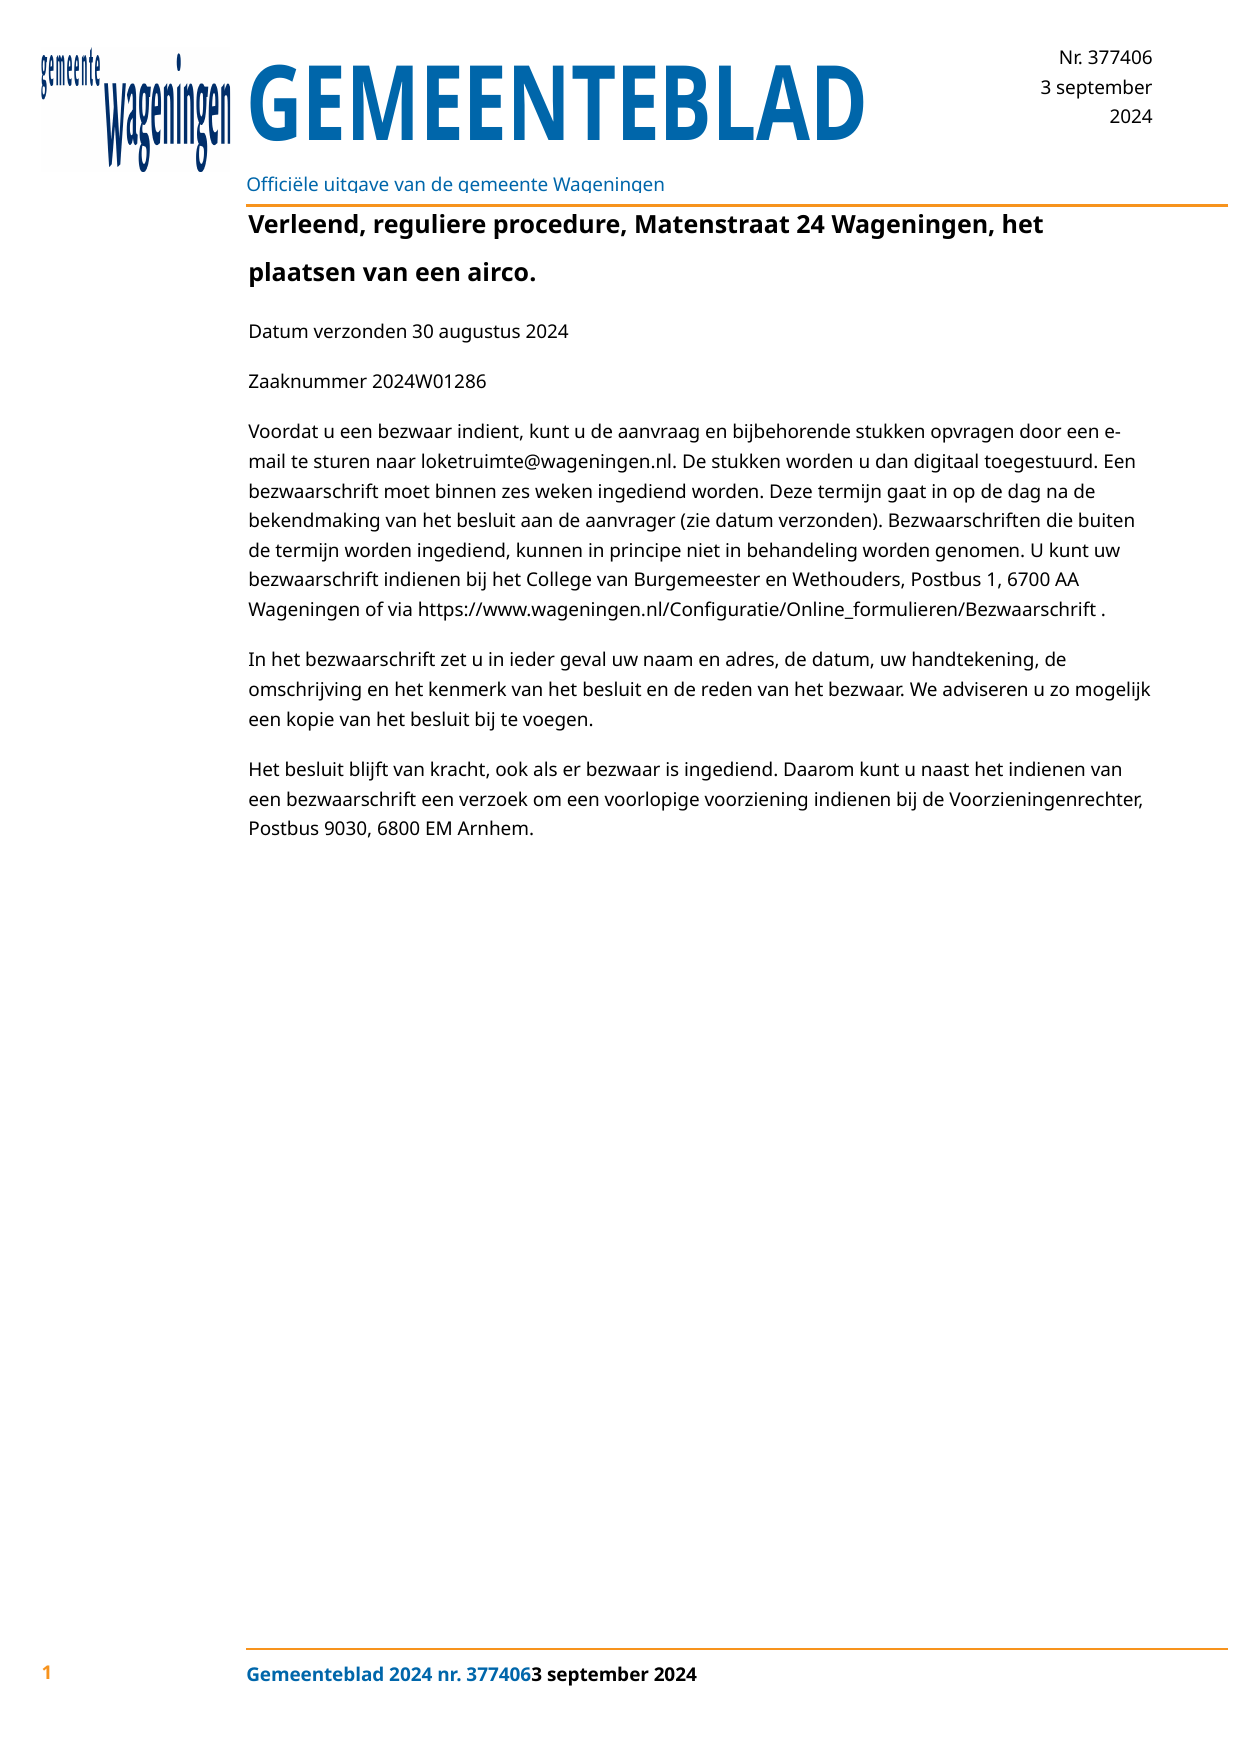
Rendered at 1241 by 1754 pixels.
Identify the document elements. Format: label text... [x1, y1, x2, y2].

text Datum verzonden 30 augustus 2024 [248, 318, 1152, 344]
picture [41, 47, 231, 172]
text Zaaknummer 2024W01286 [248, 368, 1152, 394]
text Het besluit blijft van kracht, ook als er bezwaar is ingediend. Daarom kunt u naast het indienen van een bezwaarschrift een verzoek om een voorlopige voorziening indienen bij de Voorzieningenrechter, Postbus 9030, 6800 EM Arnhem. [248, 756, 1152, 841]
text In het bezwaarschrift zet u in ieder geval uw naam en adres, de datum, uw handtekening, de omschrijving en het kenmerk van het besluit en de reden van het bezwaar. We adviseren u zo mogelijk een kopie van het besluit bij te voegen. [248, 647, 1152, 732]
text Verleend, reguliere procedure, Matenstraat 24 Wageningen, het plaatsen van een airco. [248, 207, 1152, 288]
text Voordat u een bezwaar indient, kunt u de aanvraag en bijbehorende stukken opvragen door een e-mail te sturen naar loketruimte@wageningen.nl. De stukken worden u dan digitaal toegestuurd. Een bezwaarschrift moet binnen zes weken ingediend worden. Deze termijn gaat in op de dag na de bekendmaking van het besluit aan de aanvrager (zie datum verzonden). Bezwaarschriften die buiten de termijn worden ingediend, kunnen in principe niet in behandeling worden genomen. U kunt uw bezwaarschrift indienen bij het College van Burgemeester en Wethouders, Postbus 1, 6700 AA Wageningen of via https://www.wageningen.nl/Configuratie/Online_formulieren/Bezwaarschrift . [248, 419, 1152, 622]
